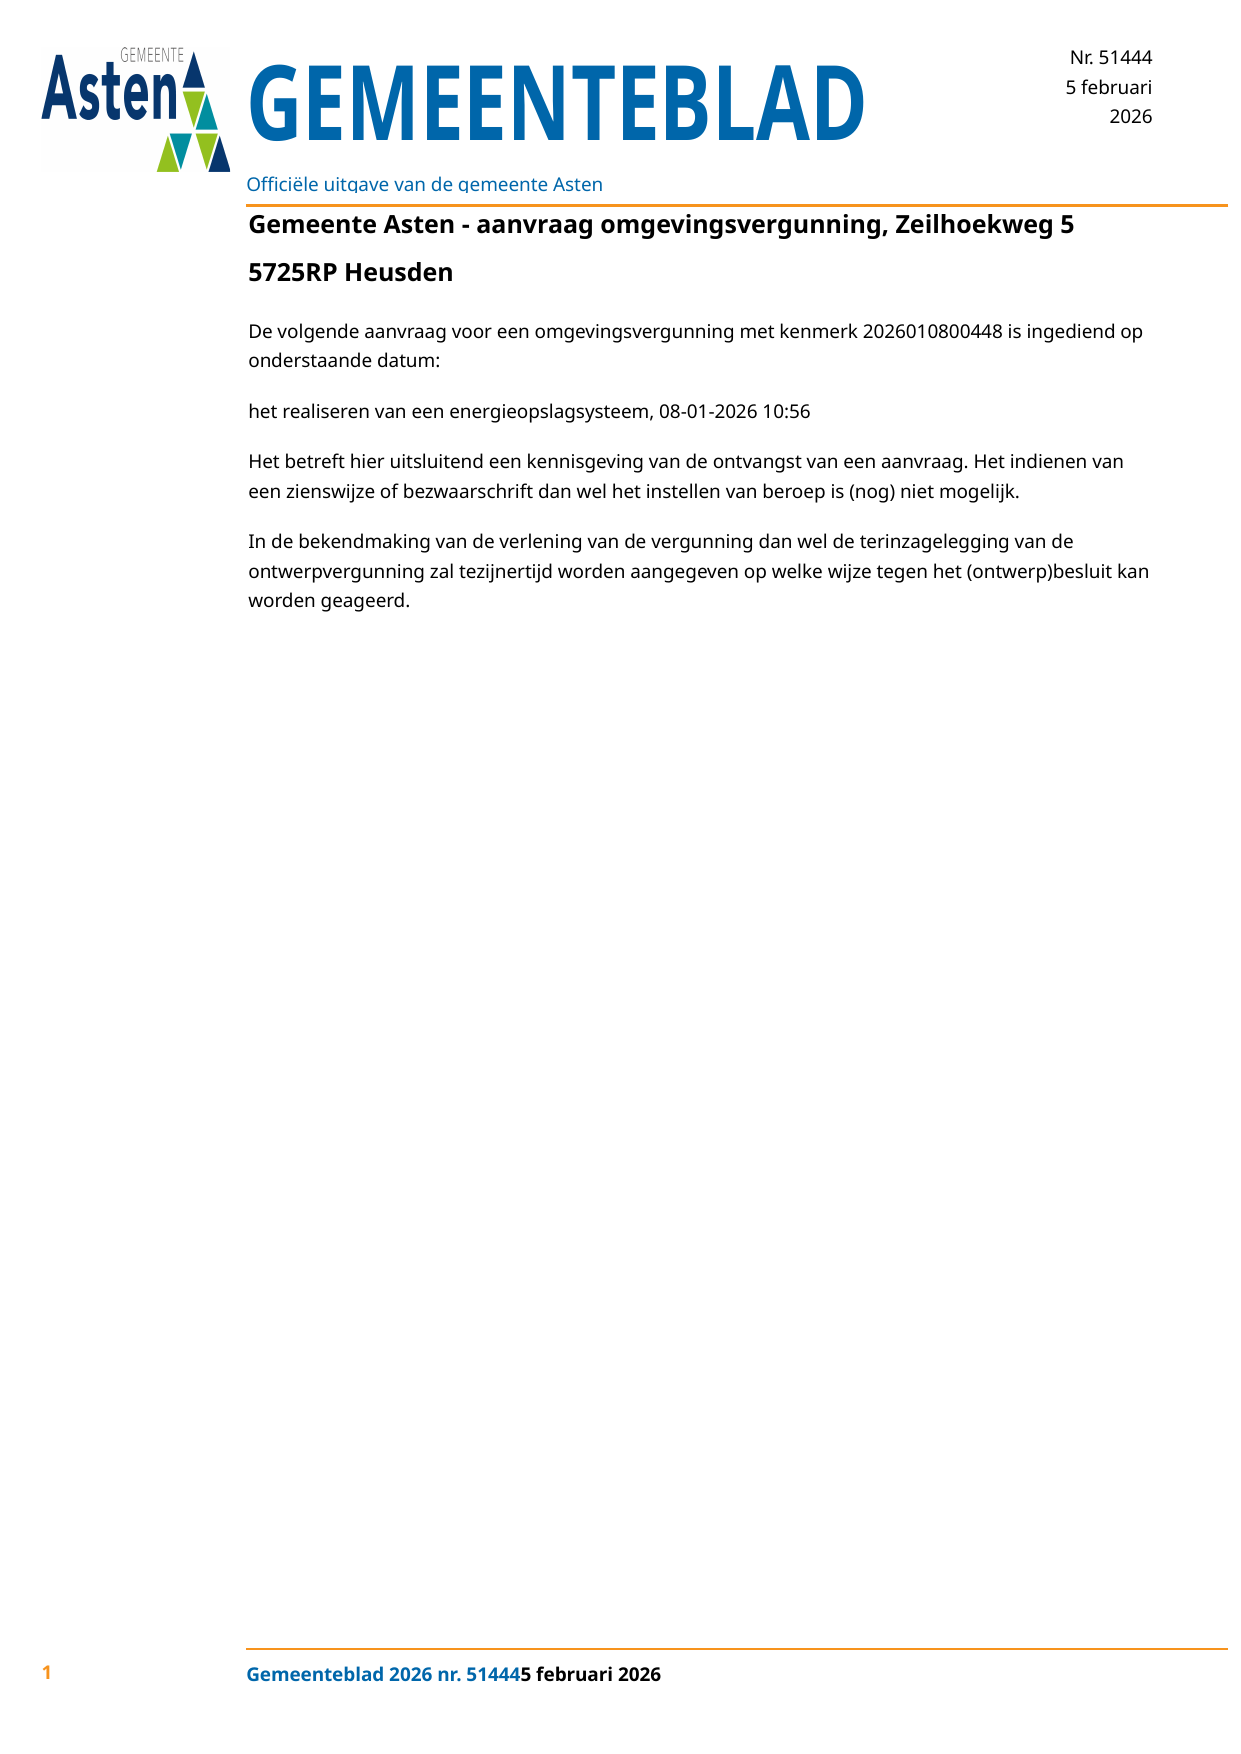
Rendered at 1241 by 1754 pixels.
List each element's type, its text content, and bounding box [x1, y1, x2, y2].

text In de bekendmaking van de verlening van de vergunning dan wel de terinzagelegging van de ontwerpvergunning zal tezijnertijd worden aangegeven op welke wijze tegen het (ontwerp)besluit kan worden geageerd. [248, 528, 1152, 613]
text Het betreft hier uitsluitend een kennisgeving van de ontvangst van een aanvraag. Het indienen van een zienswijze of bezwaarschrift dan wel het instellen van beroep is (nog) niet mogelijk. [248, 448, 1152, 504]
text het realiseren van een energieopslagsysteem, 08-01-2026 10:56 [248, 398, 1152, 424]
picture [41, 47, 231, 172]
text Gemeente Asten - aanvraag omgevingsvergunning, Zeilhoekweg 5 5725RP Heusden [248, 207, 1152, 288]
text De volgende aanvraag voor een omgevingsvergunning met kenmerk 2026010800448 is ingediend op onderstaande datum: [248, 318, 1152, 373]
